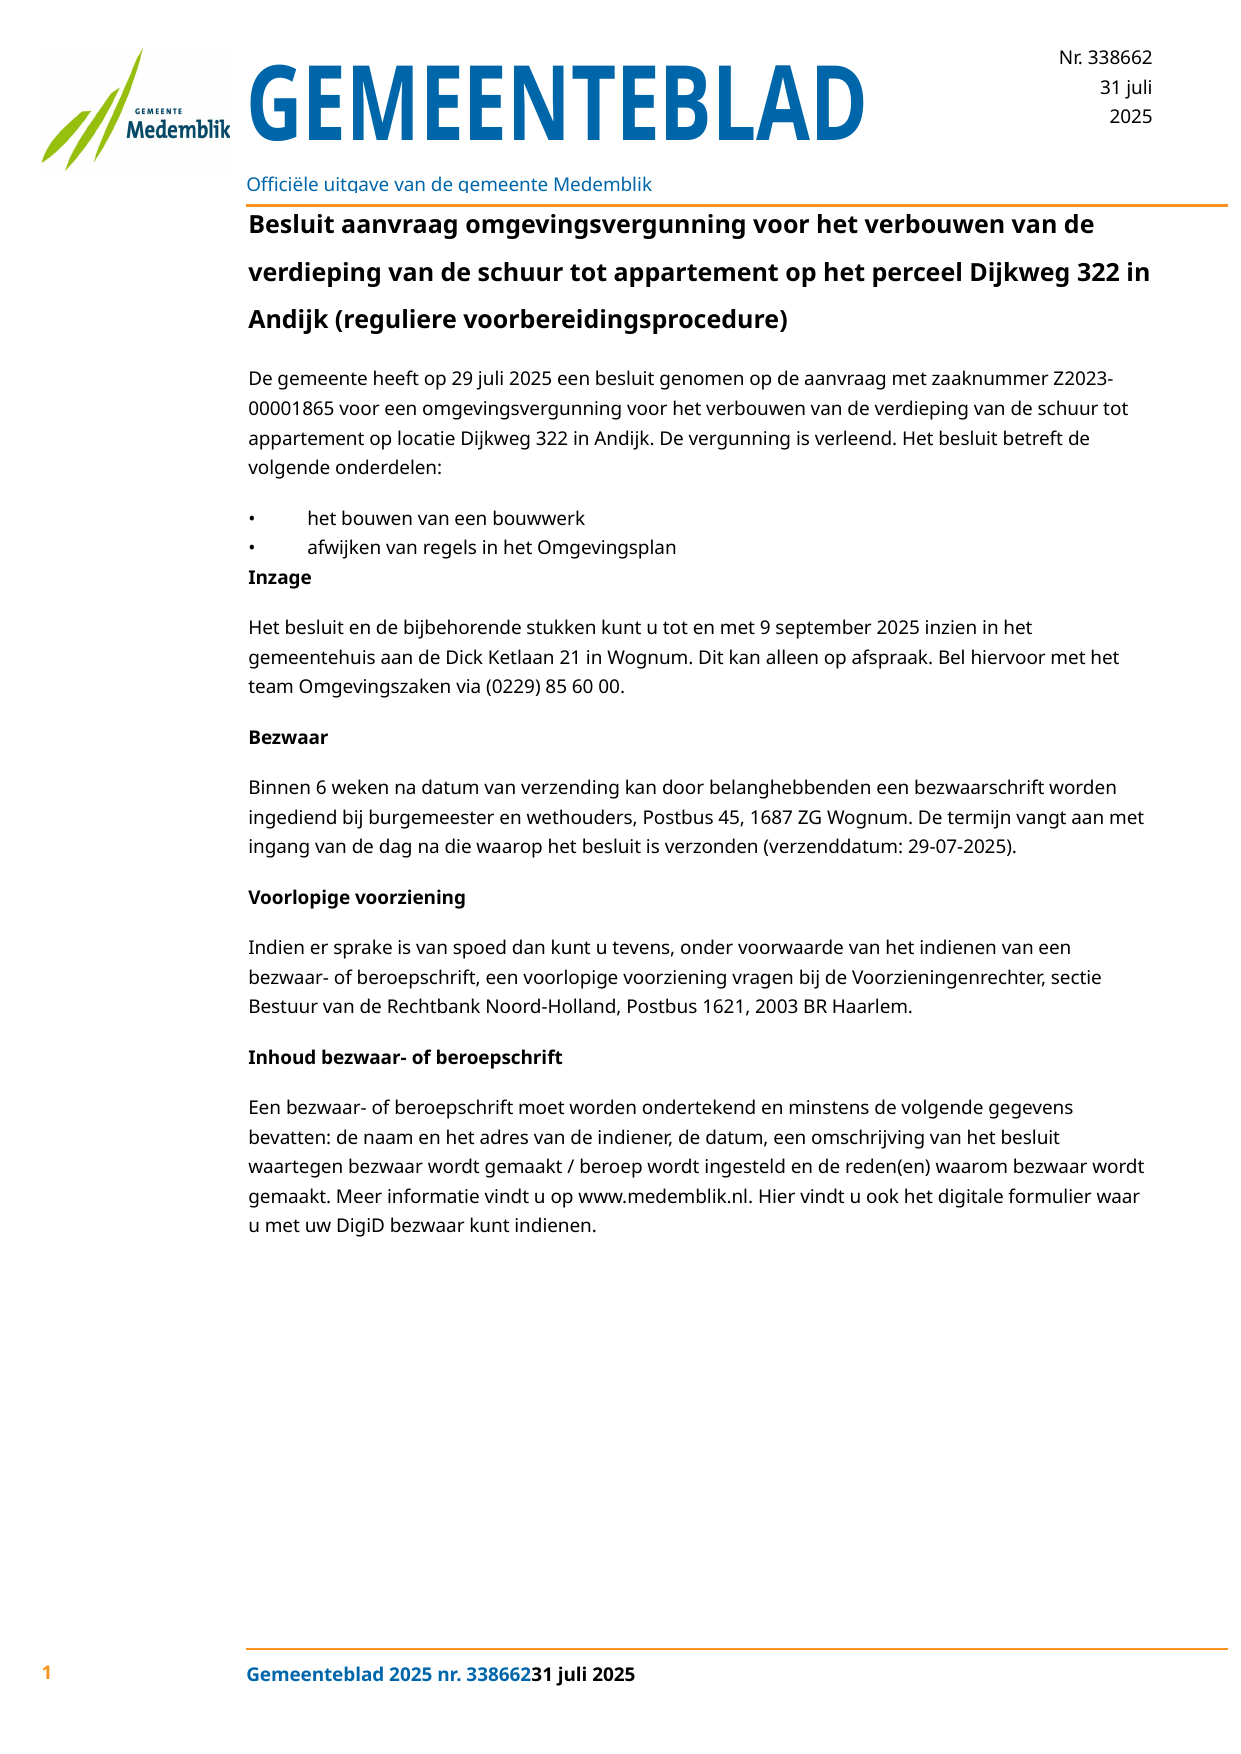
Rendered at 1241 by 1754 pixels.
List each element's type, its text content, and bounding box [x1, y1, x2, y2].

list afwijken van regels in het Omgevingsplan [248, 534, 1152, 560]
text Een bezwaar- of beroepschrift moet worden ondertekend en minstens de volgende gegevens bevatten: de naam en het adres van de indiener, de datum, een omschrijving van het besluit waartegen bezwaar wordt gemaakt / beroep wordt ingesteld en de reden(en) waarom bezwaar wordt gemaakt. Meer informatie vindt u op www.medemblik.nl. Hier vindt u ook het digitale formulier waar u met uw DigiD bezwaar kunt indienen. [248, 1094, 1152, 1238]
text De gemeente heeft op 29 juli 2025 een besluit genomen op de aanvraag met zaaknummer Z2023-00001865 voor een omgevingsvergunning voor het verbouwen van de verdieping van de schuur tot appartement op locatie Dijkweg 322 in Andijk. De vergunning is verleend. Het besluit betreft de volgende onderdelen: [248, 366, 1152, 480]
text Inzage [248, 564, 1152, 589]
list het bouwen van een bouwwerk [248, 505, 1152, 530]
text Het besluit en de bijbehorende stukken kunt u tot en met 9 september 2025 inzien in het gemeentehuis aan de Dick Ketlaan 21 in Wognum. Dit kan alleen op afspraak. Bel hiervoor met het team Omgevingszaken via (0229) 85 60 00. [248, 614, 1152, 699]
text Voorlopige voorziening [248, 884, 1152, 909]
text Binnen 6 weken na datum van verzending kan door belanghebbenden een bezwaarschrift worden ingediend bij burgemeester en wethouders, Postbus 45, 1687 ZG Wognum. De termijn vangt aan met ingang van de dag na die waarop het besluit is verzonden (verzenddatum: 29-07-2025). [248, 774, 1152, 859]
text Bezwaar [248, 724, 1152, 749]
text Indien er sprake is van spoed dan kunt u tevens, onder voorwaarde van het indienen van een bezwaar- of beroepschrift, een voorlopige voorziening vragen bij de Voorzieningenrechter, sectie Bestuur van de Rechtbank Noord-Holland, Postbus 1621, 2003 BR Haarlem. [248, 934, 1152, 1019]
text Inhoud bezwaar- of beroepschrift [248, 1044, 1152, 1069]
picture [41, 47, 231, 172]
text Besluit aanvraag omgevingsvergunning voor het verbouwen van de verdieping van de schuur tot appartement op het perceel Dijkweg 322 in Andijk (reguliere voorbereidingsprocedure) [248, 207, 1152, 336]
